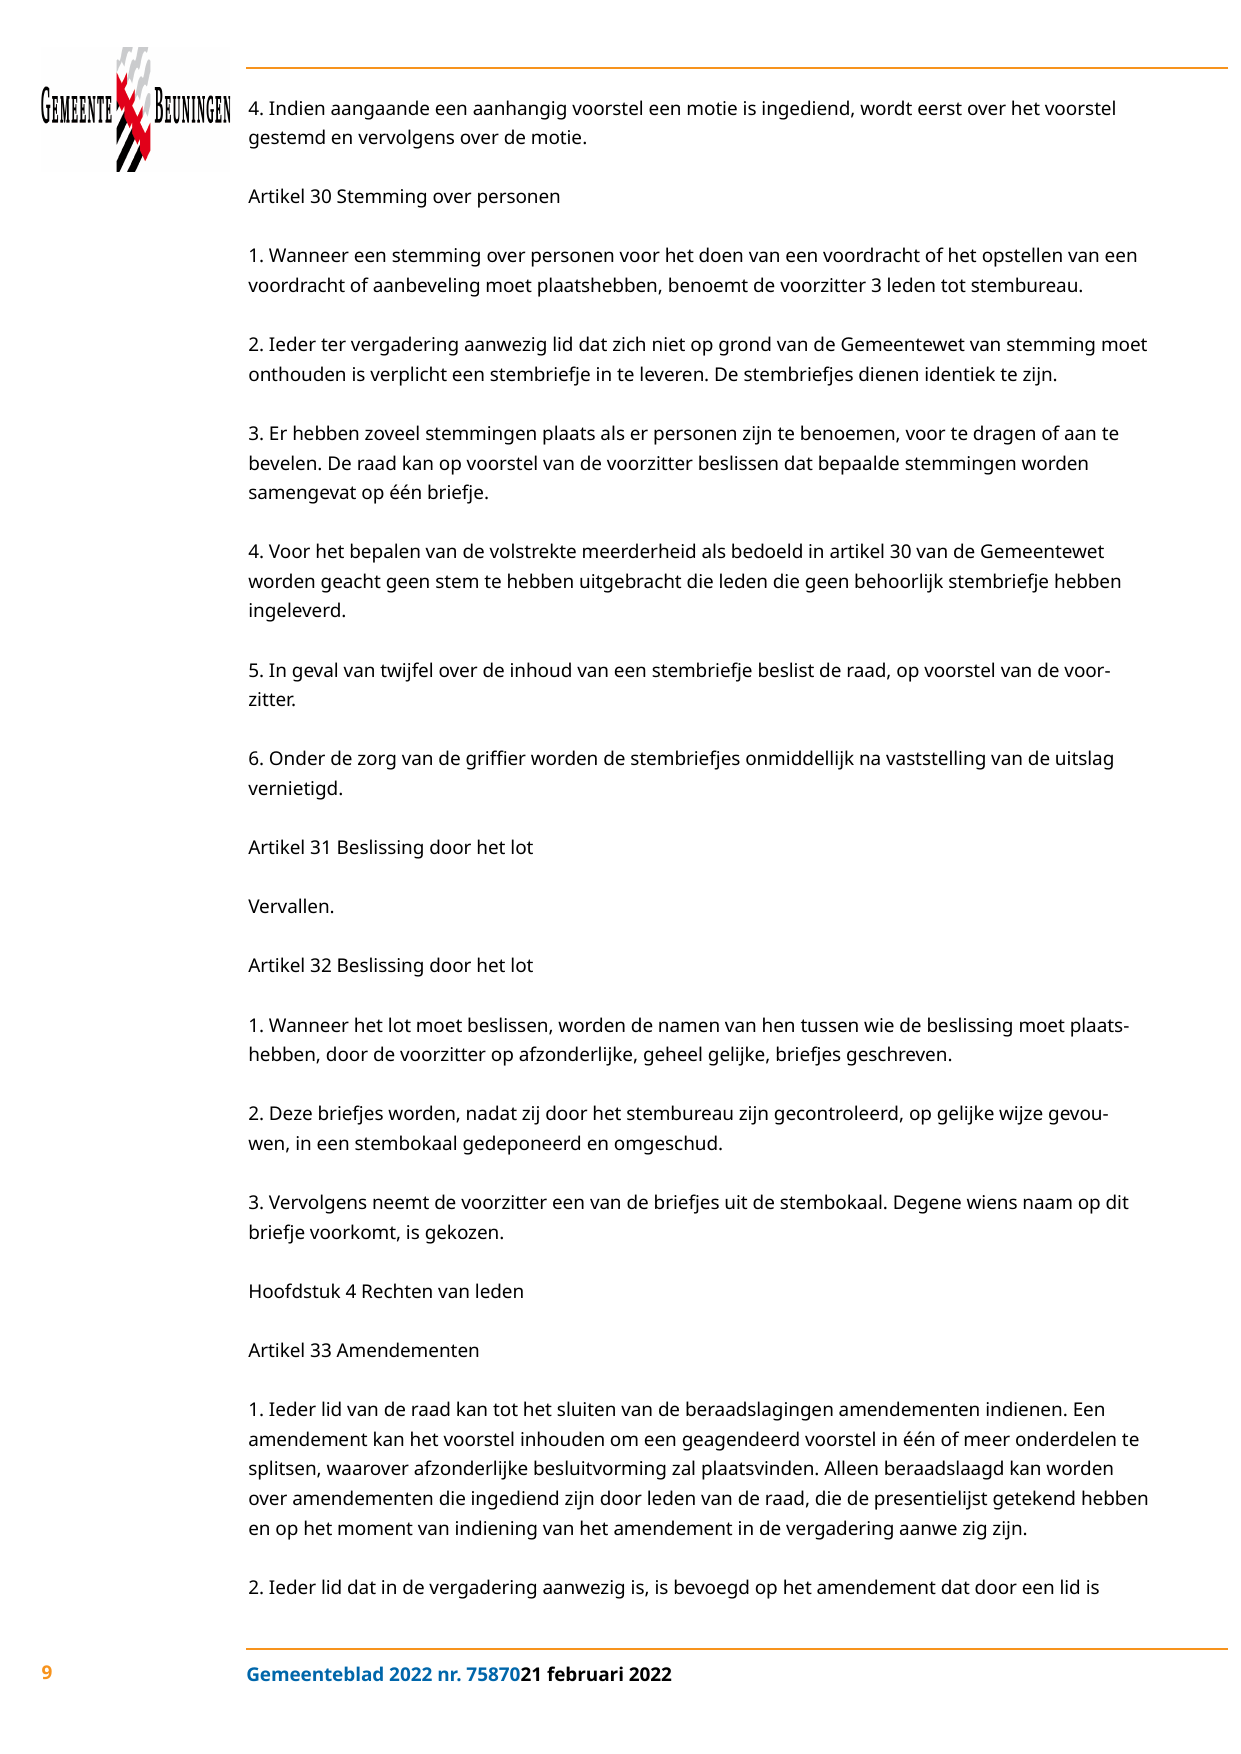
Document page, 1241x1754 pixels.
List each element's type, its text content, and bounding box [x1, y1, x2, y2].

text Vervallen. [248, 893, 1152, 919]
text 2. Deze briefjes worden, nadat zij door het stembureau zijn gecontroleerd, op gelijke wijze gevou- wen, in een stembokaal gedeponeerd en omgeschud. [248, 1101, 1152, 1156]
text 3. Vervolgens neemt de voorzitter een van de briefjes uit de stembokaal. Degene wiens naam op dit briefje voorkomt, is gekozen. [248, 1189, 1152, 1245]
text 6. Onder de zorg van de griffier worden de stembriefjes onmiddellijk na vaststelling van de uitslag vernietigd. [248, 746, 1152, 801]
text Artikel 31 Beslissing door het lot [248, 834, 1152, 860]
text 4. Voor het bepalen van de volstrekte meerderheid als bedoeld in artikel 30 van de Gemeentewet worden geacht geen stem te hebben uitgebracht die leden die geen behoorlijk stembriefje hebben ingeleverd. [248, 538, 1152, 623]
text 2. Ieder ter vergadering aanwezig lid dat zich niet op grond van de Gemeentewet van stemming moet onthouden is verplicht een stembriefje in te leveren. De stembriefjes dienen identiek te zijn. [248, 331, 1152, 387]
text 1. Ieder lid van de raad kan tot het sluiten van de beraadslagingen amendementen indienen. Een amendement kan het voorstel inhouden om een geagendeerd voorstel in één of meer onderdelen te splitsen, waarover afzonderlijke besluitvorming zal plaatsvinden. Alleen beraadslaagd kan worden over amendementen die ingediend zijn door leden van de raad, die de presentielijst getekend hebben en op het moment van indiening van het amendement in de vergadering aanwe zig zijn. [248, 1396, 1152, 1541]
text 5. In geval van twijfel over de inhoud van een stembriefje beslist de raad, op voorstel van de voor- zitter. [248, 657, 1152, 712]
text Artikel 32 Beslissing door het lot [248, 953, 1152, 978]
text Artikel 33 Amendementen [248, 1337, 1152, 1363]
text 1. Wanneer een stemming over personen voor het doen van een voordracht of het opstellen van een voordracht of aanbeveling moet plaatshebben, benoemt de voorzitter 3 leden tot stembureau. [248, 243, 1152, 298]
picture [41, 47, 231, 172]
text 4. Indien aangaande een aanhangig voorstel een motie is ingediend, wordt eerst over het voorstel gestemd en vervolgens over de motie. [248, 95, 1152, 150]
text Hoofdstuk 4 Rechten van leden [248, 1278, 1152, 1304]
text 3. Er hebben zoveel stemmingen plaats als er personen zijn te benoemen, voor te dragen of aan te bevelen. De raad kan op voorstel van de voorzitter beslissen dat bepaalde stemmingen worden samengevat op één briefje. [248, 420, 1152, 505]
text 2. Ieder lid dat in de vergadering aanwezig is, is bevoegd op het amendement dat door een lid is [248, 1574, 1152, 1600]
text 1. Wanneer het lot moet beslissen, worden de namen van hen tussen wie de beslissing moet plaats- hebben, door de voorzitter op afzonderlijke, geheel gelijke, briefjes geschreven. [248, 1012, 1152, 1067]
text Artikel 30 Stemming over personen [248, 183, 1152, 209]
